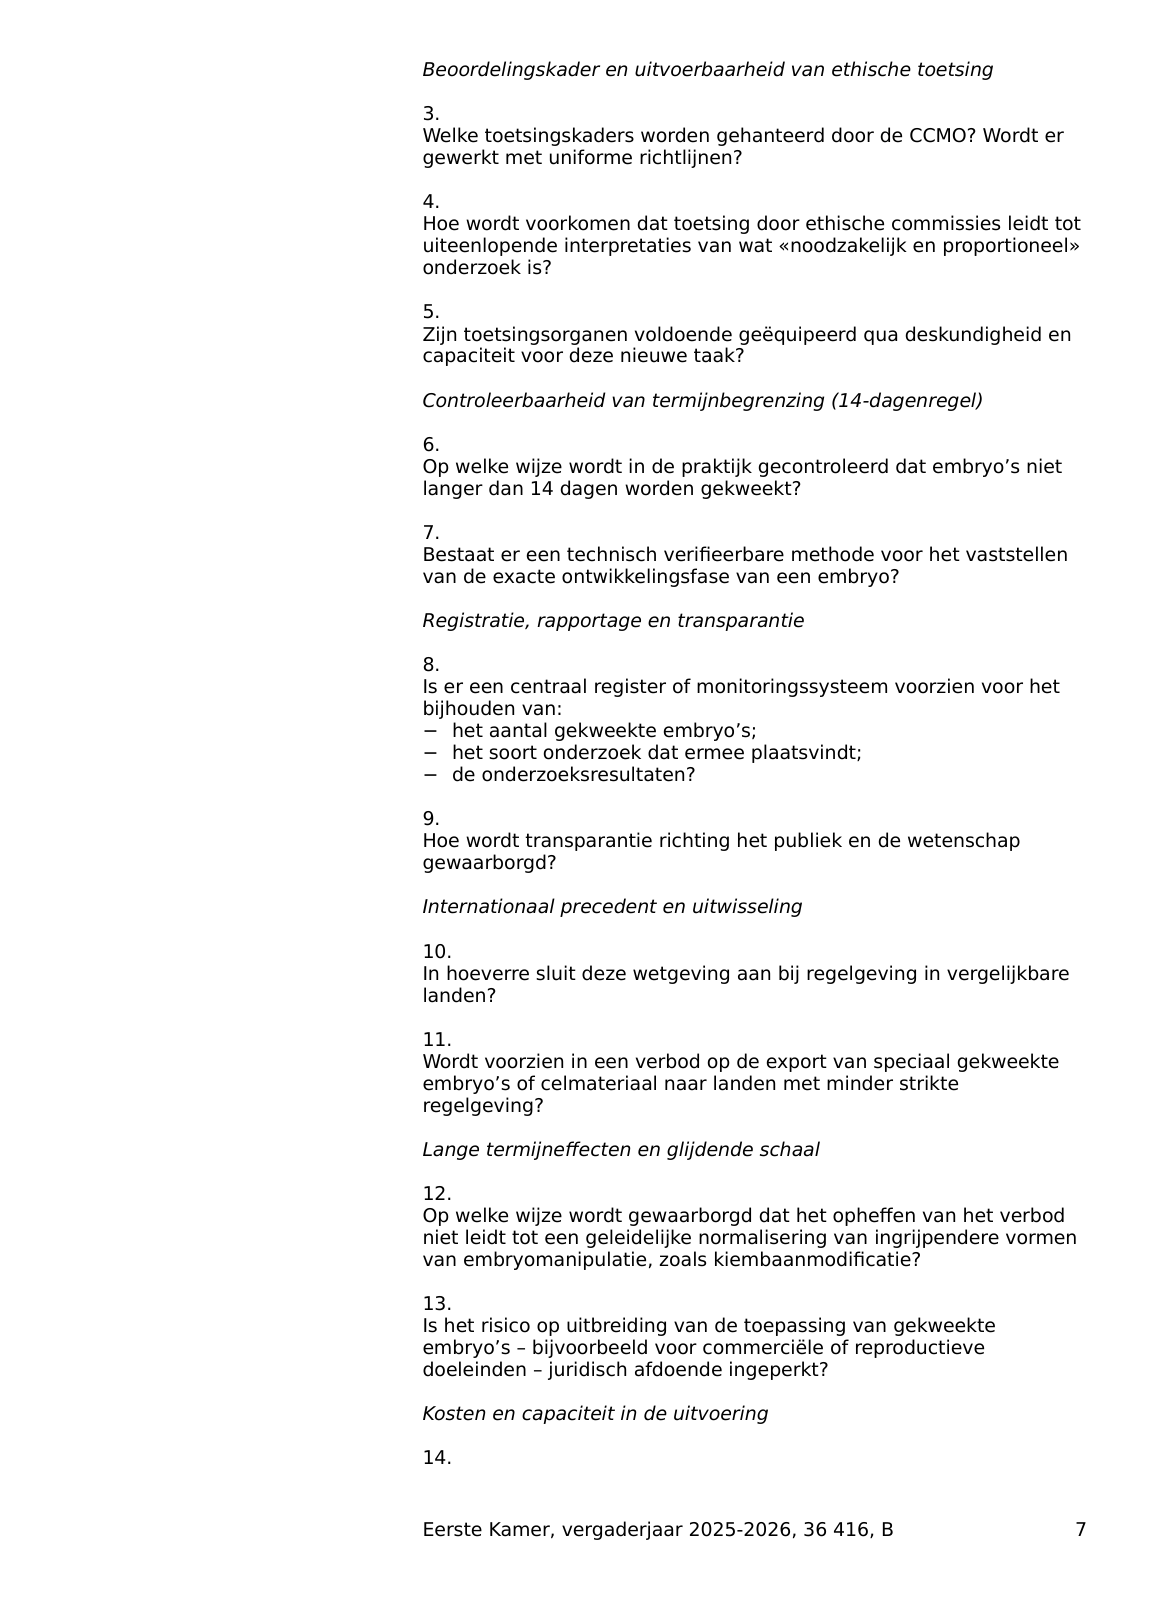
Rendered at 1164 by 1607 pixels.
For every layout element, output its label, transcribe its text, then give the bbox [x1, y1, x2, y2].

subtitle Controleerbaarheid van termijnbegrenzing (14-dagenregel) [422, 389, 1087, 412]
subtitle Beoordelingskader en uitvoerbaarheid van ethische toetsing [422, 59, 1087, 81]
text Bestaat er een technisch verifieerbare methode voor het vaststellen van de exacte ontwikkelingsfase van een embryo? [422, 544, 1087, 588]
text In hoeverre sluit deze wetgeving aan bij regelgeving in vergelijkbare landen? [422, 962, 1087, 1006]
text 13. [422, 1293, 1087, 1315]
text Wordt voorzien in een verbod op de export van speciaal gekweekte embryo’s of celmateriaal naar landen met minder strikte regelgeving? [422, 1051, 1087, 1117]
text Hoe wordt voorkomen dat toetsing door ethische commissies leidt tot uiteenlopende interpretaties van wat «noodzakelijk en proportioneel» onderzoek is? [422, 213, 1087, 279]
text 12. [422, 1183, 1087, 1205]
text 4. [422, 191, 1087, 213]
text 10. [422, 941, 1087, 962]
text 8. [422, 654, 1087, 676]
subtitle Kosten en capaciteit in de uitvoering [422, 1403, 1087, 1425]
text Zijn toetsingsorganen voldoende geëquipeerd qua deskundigheid en capaciteit voor deze nieuwe taak? [422, 323, 1087, 367]
subtitle Internationaal precedent en uitwisseling [422, 896, 1087, 918]
text 9. [422, 808, 1087, 830]
subtitle Registratie, rapportage en transparantie [422, 610, 1087, 632]
text − de onderzoeksresultaten? [422, 764, 1087, 786]
text Op welke wijze wordt in de praktijk gecontroleerd dat embryo’s niet langer dan 14 dagen worden gekweekt? [422, 456, 1087, 500]
text Is er een centraal register of monitoringssysteem voorzien voor het bijhouden van: [422, 676, 1087, 720]
text 6. [422, 434, 1087, 456]
text Op welke wijze wordt gewaarborgd dat het opheffen van het verbod niet leidt tot een geleidelijke normalisering van ingrijpendere vormen van embryomanipulatie, zoals kiembaanmodificatie? [422, 1205, 1087, 1271]
text 5. [422, 301, 1087, 323]
text 11. [422, 1029, 1087, 1051]
text 3. [422, 103, 1087, 125]
text − het aantal gekweekte embryo’s; [422, 720, 1087, 742]
text − het soort onderzoek dat ermee plaatsvindt; [422, 742, 1087, 764]
subtitle Lange termijneffecten en glijdende schaal [422, 1139, 1087, 1161]
text 7. [422, 522, 1087, 544]
text 14. [422, 1447, 1087, 1469]
text Is het risico op uitbreiding van de toepassing van gekweekte embryo’s – bijvoorbeeld voor commerciële of reproductieve doeleinden – juridisch afdoende ingeperkt? [422, 1315, 1087, 1381]
text Welke toetsingskaders worden gehanteerd door de CCMO? Wordt er gewerkt met uniforme richtlijnen? [422, 125, 1087, 169]
text Hoe wordt transparantie richting het publiek en de wetenschap gewaarborgd? [422, 830, 1087, 874]
